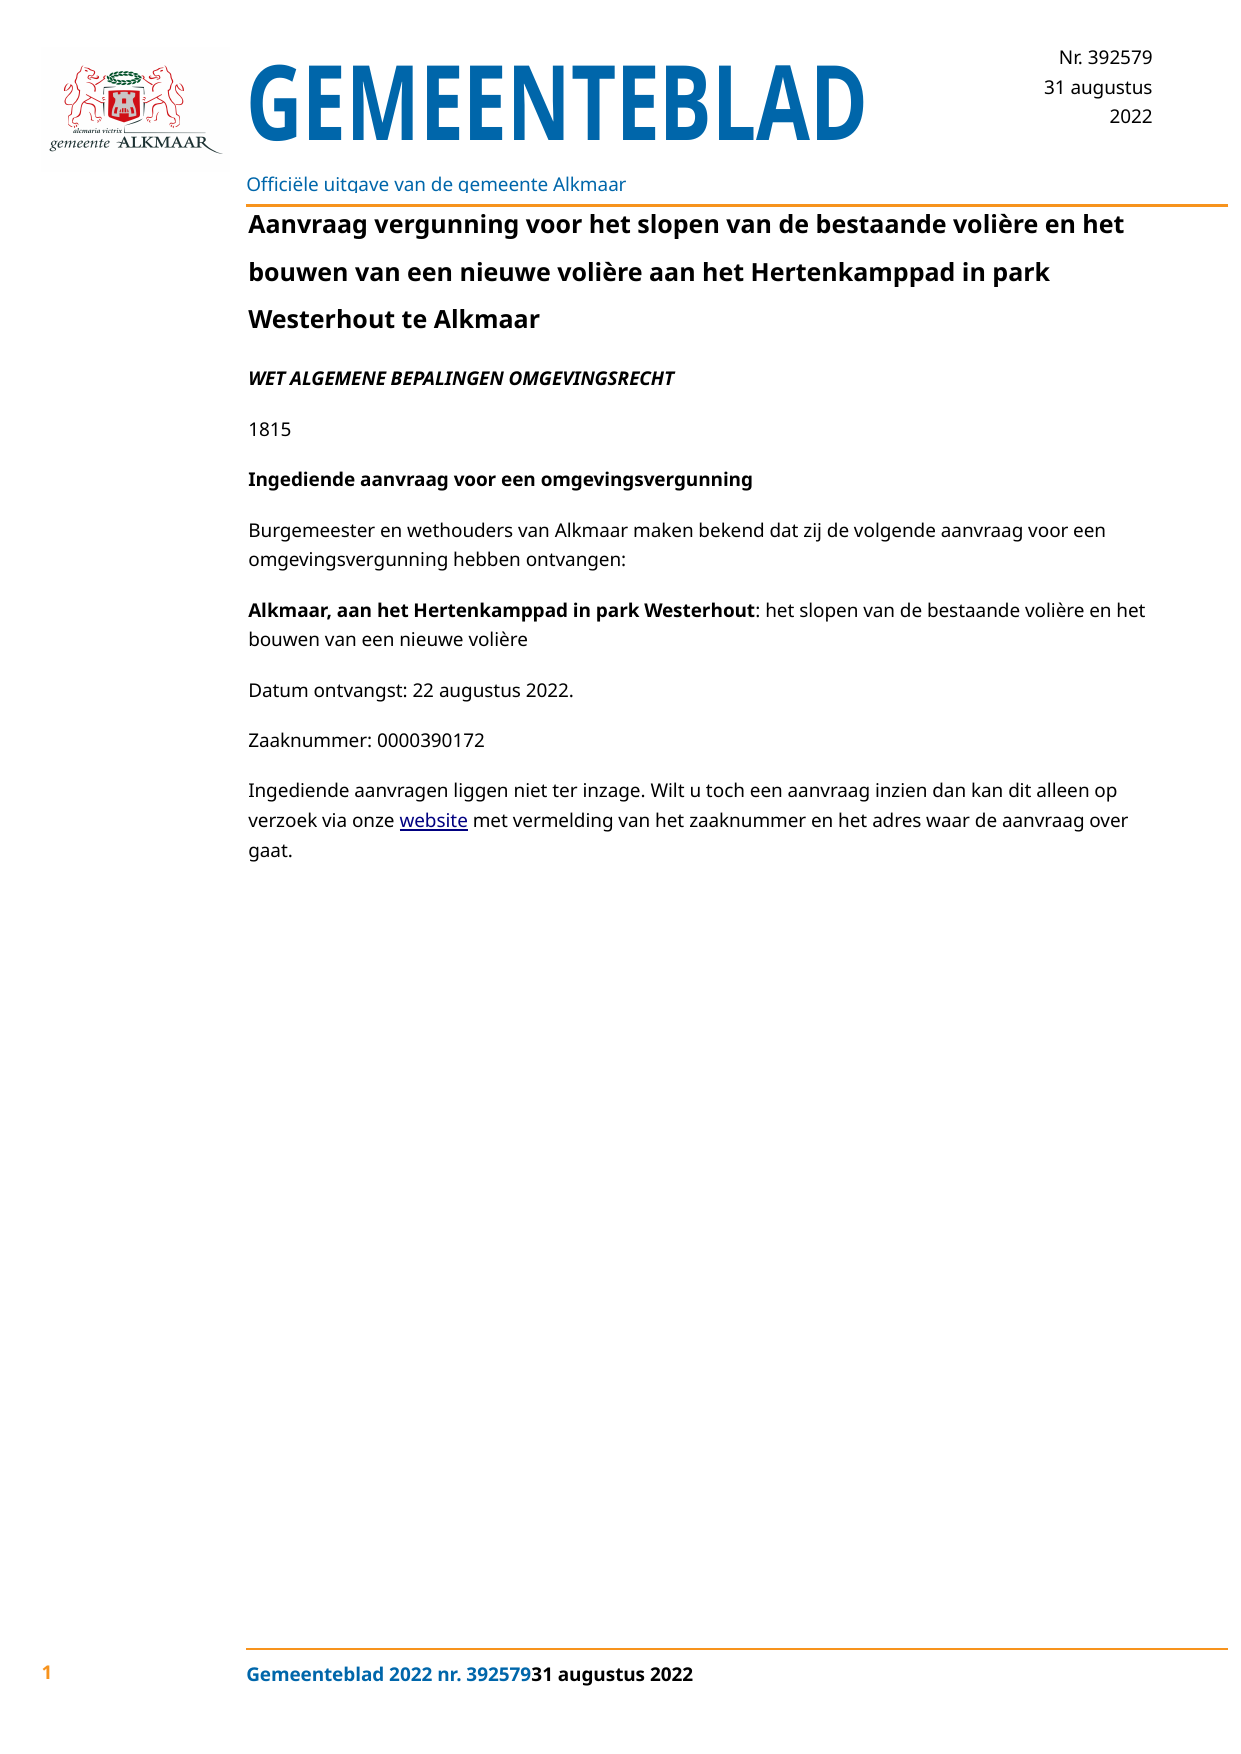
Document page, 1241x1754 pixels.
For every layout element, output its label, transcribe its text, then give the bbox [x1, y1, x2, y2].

picture [41, 47, 231, 172]
text 1815 [248, 416, 1152, 442]
text WET ALGEMENE BEPALINGEN OMGEVINGSRECHT [248, 366, 1152, 391]
text Ingediende aanvraag voor een omgevingsvergunning [248, 466, 1152, 492]
text Alkmaar, aan het Hertenkamppad in park Westerhout: het slopen van de bestaande volière en het bouwen van een nieuwe volière [248, 597, 1152, 652]
text Ingediende aanvragen liggen niet ter inzage. Wilt u toch een aanvraag inzien dan kan dit alleen op verzoek via onze website met vermelding van het zaaknummer en het adres waar de aanvraag over gaat. [248, 778, 1152, 862]
text Aanvraag vergunning voor het slopen van de bestaande volière en het bouwen van een nieuwe volière aan het Hertenkamppad in park Westerhout te Alkmaar [248, 207, 1152, 336]
text Zaaknummer: 0000390172 [248, 727, 1152, 753]
text Burgemeester en wethouders van Alkmaar maken bekend dat zij de volgende aanvraag voor een omgevingsvergunning hebben ontvangen: [248, 517, 1152, 572]
text Datum ontvangst: 22 augustus 2022. [248, 677, 1152, 702]
